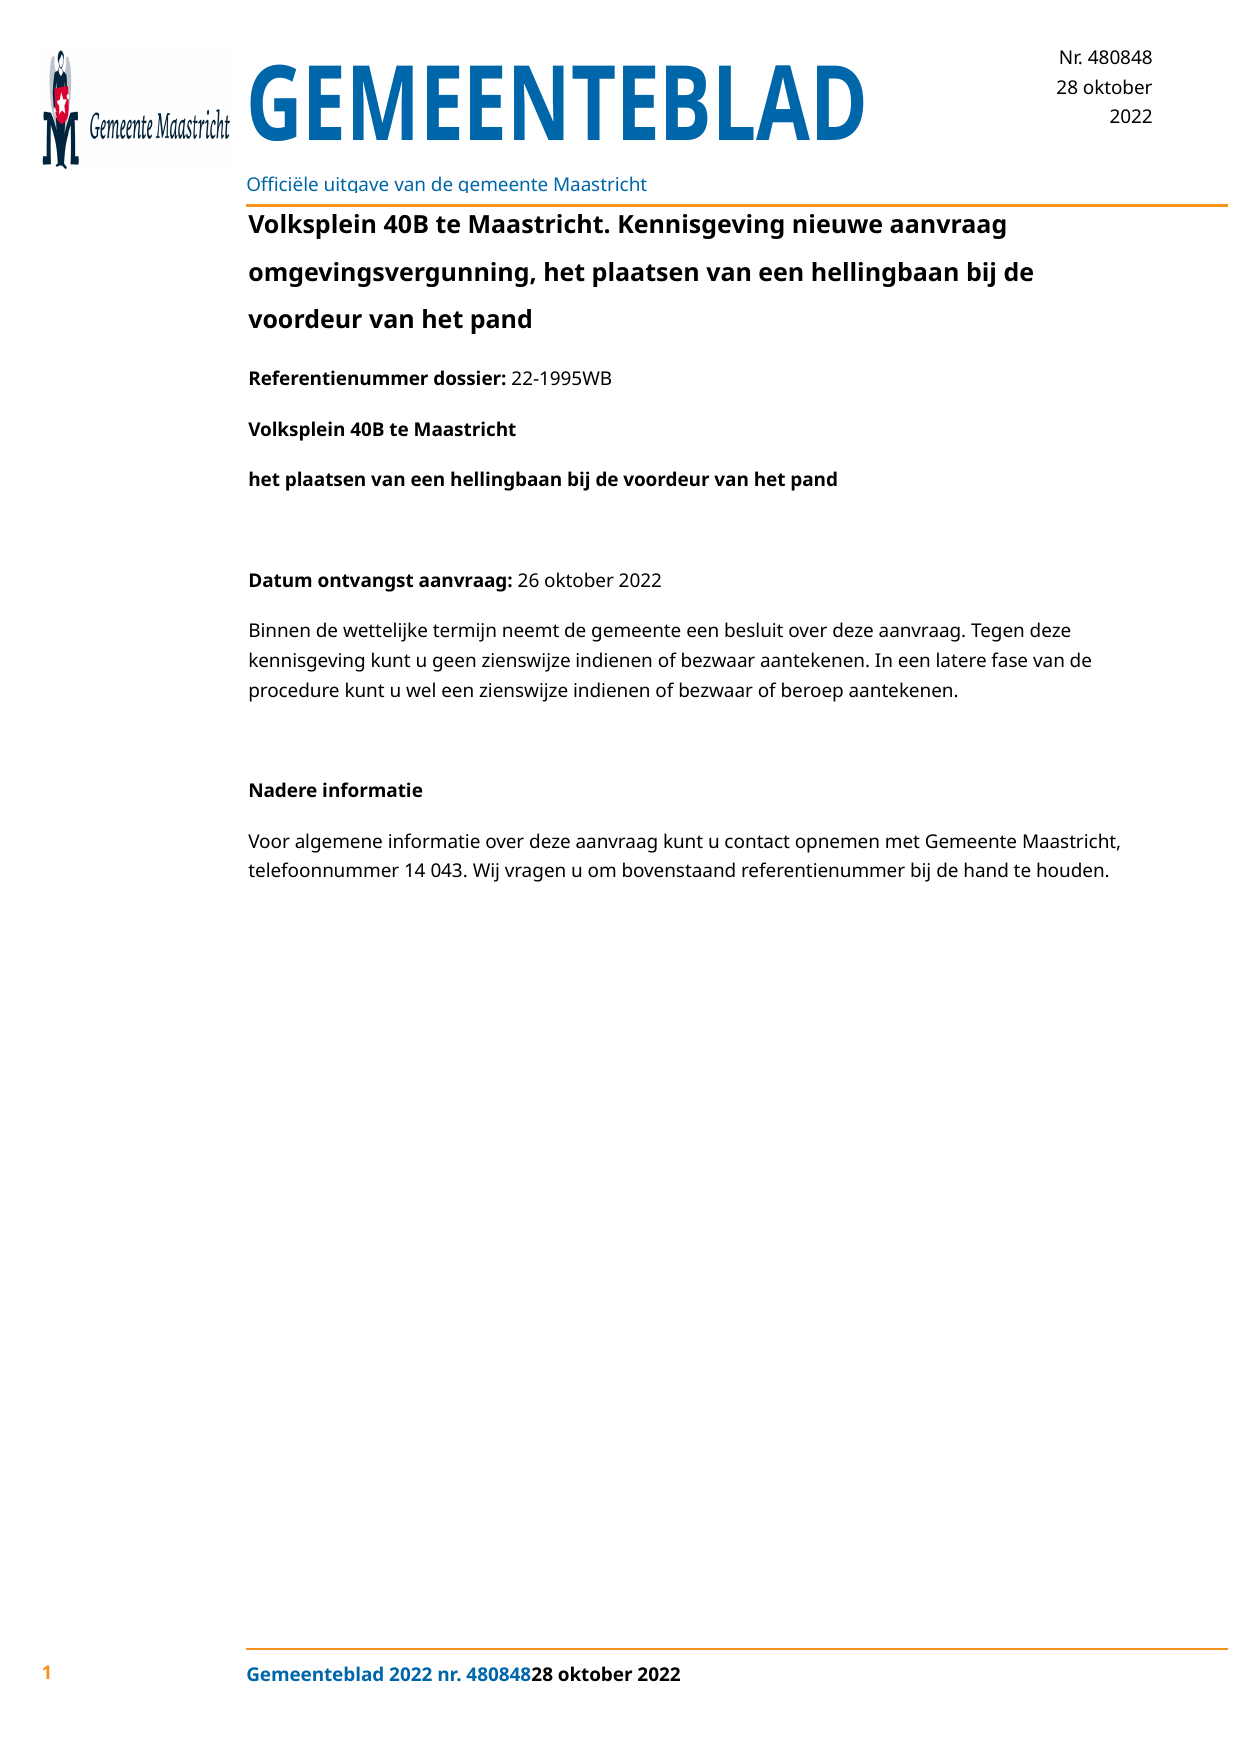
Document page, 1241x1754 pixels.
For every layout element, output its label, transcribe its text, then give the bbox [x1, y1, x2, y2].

text Volksplein 40B te Maastricht. Kennisgeving nieuwe aanvraag omgevingsvergunning, het plaatsen van een hellingbaan bij de voordeur van het pand [248, 207, 1152, 336]
text Datum ontvangst aanvraag: 26 oktober 2022 [248, 567, 1152, 593]
text Nadere informatie [248, 778, 1152, 803]
picture [41, 47, 231, 172]
text Volksplein 40B te Maastricht [248, 416, 1152, 442]
text Voor algemene informatie over deze aanvraag kunt u contact opnemen met Gemeente Maastricht, telefoonnummer 14 043. Wij vragen u om bovenstaand referentienummer bij de hand te houden. [248, 828, 1152, 883]
text Binnen de wettelijke termijn neemt de gemeente een besluit over deze aanvraag. Tegen deze kennisgeving kunt u geen zienswijze indienen of bezwaar aantekenen. In een latere fase van de procedure kunt u wel een zienswijze indienen of bezwaar of beroep aantekenen. [248, 618, 1152, 702]
text het plaatsen van een hellingbaan bij de voordeur van het pand [248, 466, 1152, 492]
text Referentienummer dossier: 22-1995WB [248, 366, 1152, 391]
